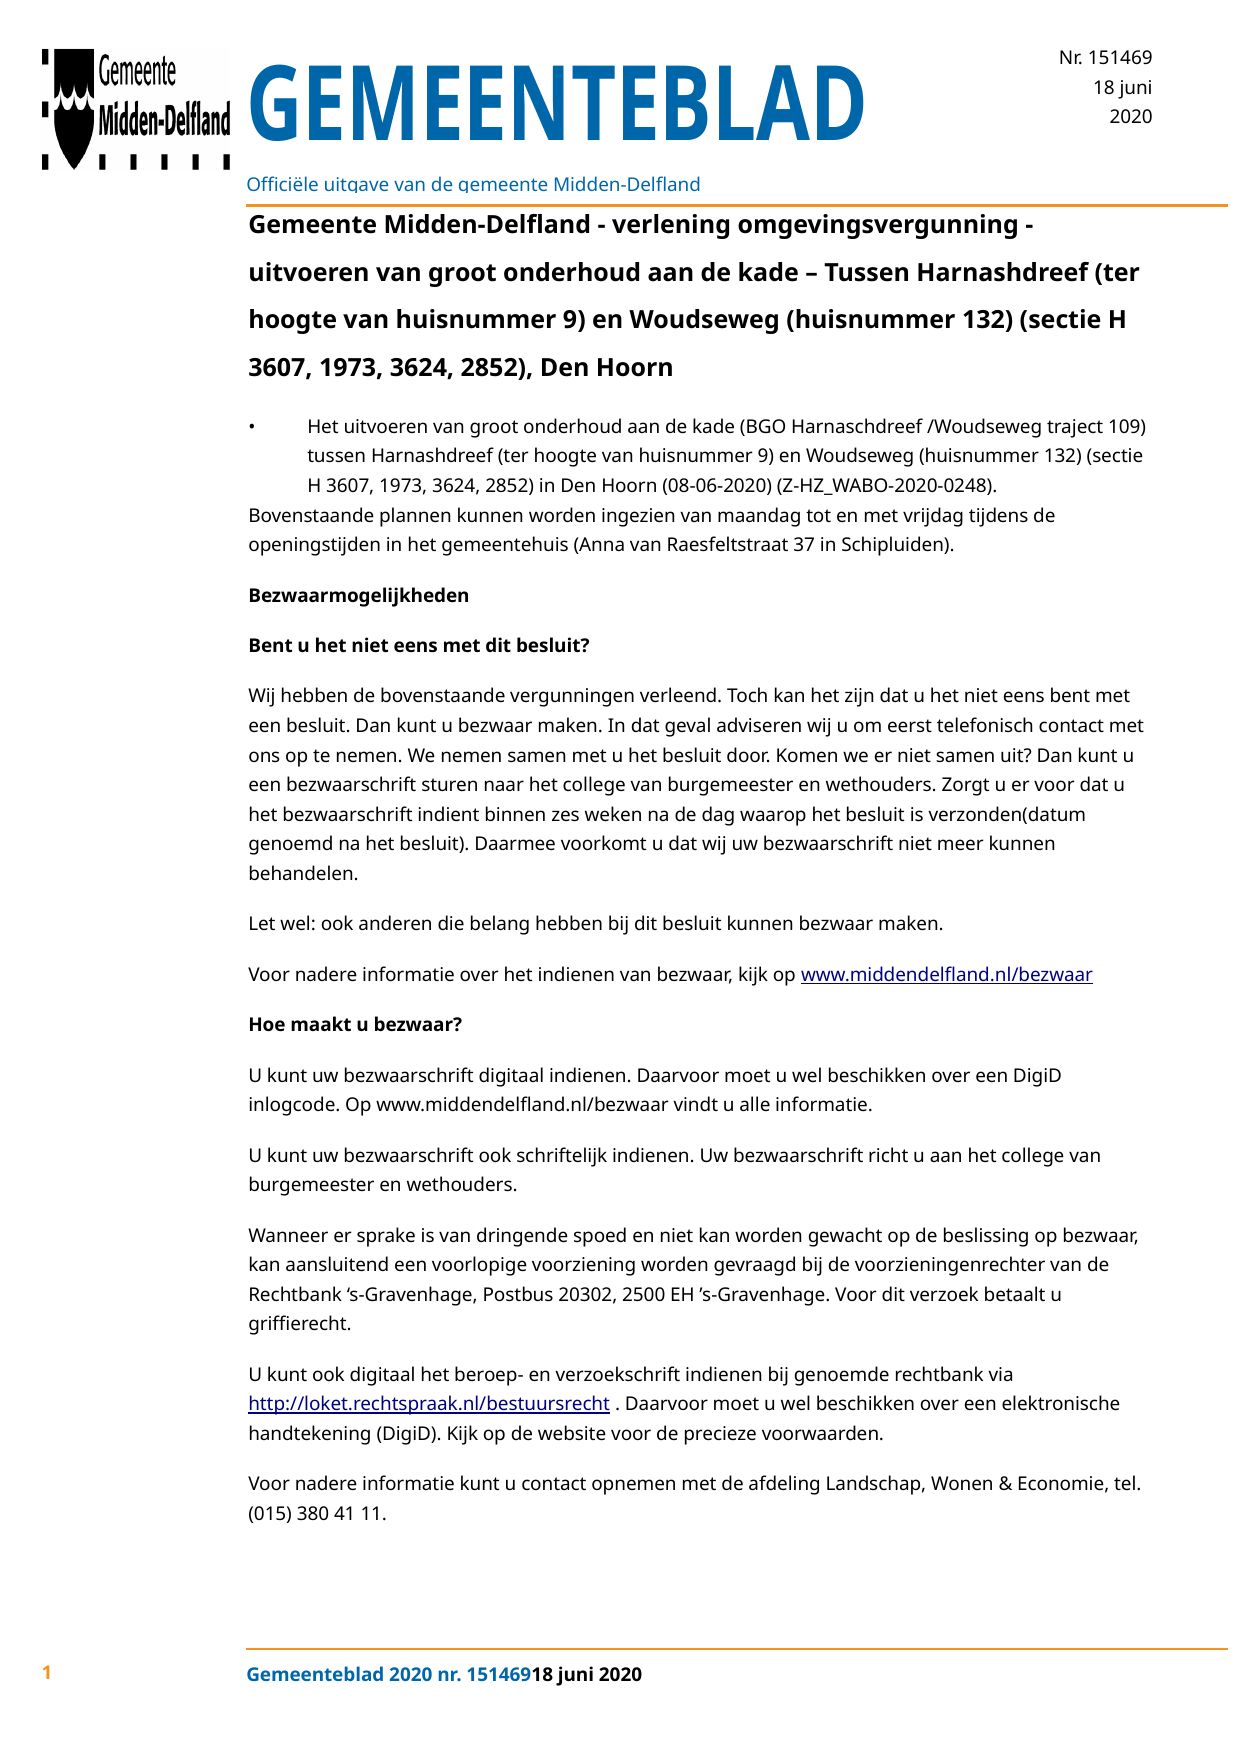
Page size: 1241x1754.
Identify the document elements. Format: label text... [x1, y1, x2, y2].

text U kunt uw bezwaarschrift digitaal indienen. Daarvoor moet u wel beschikken over een DigiD inlogcode. Op www.middendelfland.nl/bezwaar vindt u alle informatie. [248, 1062, 1152, 1117]
text Bent u het niet eens met dit besluit? [248, 632, 1152, 658]
text U kunt ook digitaal het beroep- en verzoekschrift indienen bij genoemde rechtbank via http://loket.rechtspraak.nl/bestuursrecht . Daarvoor moet u wel beschikken over een elektronische handtekening (DigiD). Kijk op de website voor de precieze voorwaarden. [248, 1361, 1152, 1446]
text Voor nadere informatie kunt u contact opnemen met de afdeling Landschap, Wonen & Economie, tel. (015) 380 41 11. [248, 1471, 1152, 1526]
text Wij hebben de bovenstaande vergunningen verleend. Toch kan het zijn dat u het niet eens bent met een besluit. Dan kunt u bezwaar maken. In dat geval adviseren wij u om eerst telefonisch contact met ons op te nemen. We nemen samen met u het besluit door. Komen we er niet samen uit? Dan kunt u een bezwaarschrift sturen naar het college van burgemeester en wethouders. Zorgt u er voor dat u het bezwaarschrift indient binnen zes weken na de dag waarop het besluit is verzonden(datum genoemd na het besluit). Daarmee voorkomt u dat wij uw bezwaarschrift niet meer kunnen behandelen. [248, 683, 1152, 886]
text Let wel: ook anderen die belang hebben bij dit besluit kunnen bezwaar maken. [248, 911, 1152, 936]
text Bezwaarmogelijkheden [248, 582, 1152, 608]
text Gemeente Midden-Delfland - verlening omgevingsvergunning - uitvoeren van groot onderhoud aan de kade – Tussen Harnashdreef (ter hoogte van huisnummer 9) en Woudseweg (huisnummer 132) (sectie H 3607, 1973, 3624, 2852), Den Hoorn [248, 207, 1152, 384]
text Hoe maakt u bezwaar? [248, 1011, 1152, 1037]
list Het uitvoeren van groot onderhoud aan de kade (BGO Harnaschdreef /Woudseweg traject 109) tussen Harnashdreef (ter hoogte van huisnummer 9) en Woudseweg (huisnummer 132) (sectie H 3607, 1973, 3624, 2852) in Den Hoorn (08-06-2020) (Z-HZ_WABO-2020-0248). [248, 413, 1152, 498]
picture [41, 47, 231, 172]
text Wanneer er sprake is van dringende spoed en niet kan worden gewacht op de beslissing op bezwaar, kan aansluitend een voorlopige voorziening worden gevraagd bij de voorzieningenrechter van de Rechtbank ‘s-Gravenhage, Postbus 20302, 2500 EH ’s-Gravenhage. Voor dit verzoek betaalt u griffierecht. [248, 1222, 1152, 1336]
text U kunt uw bezwaarschrift ook schriftelijk indienen. Uw bezwaarschrift richt u aan het college van burgemeester en wethouders. [248, 1142, 1152, 1197]
text Bovenstaande plannen kunnen worden ingezien van maandag tot en met vrijdag tijdens de openingstijden in het gemeentehuis (Anna van Raesfeltstraat 37 in Schipluiden). [248, 502, 1152, 557]
text Voor nadere informatie over het indienen van bezwaar, kijk op www.middendelfland.nl/bezwaar [248, 961, 1152, 987]
